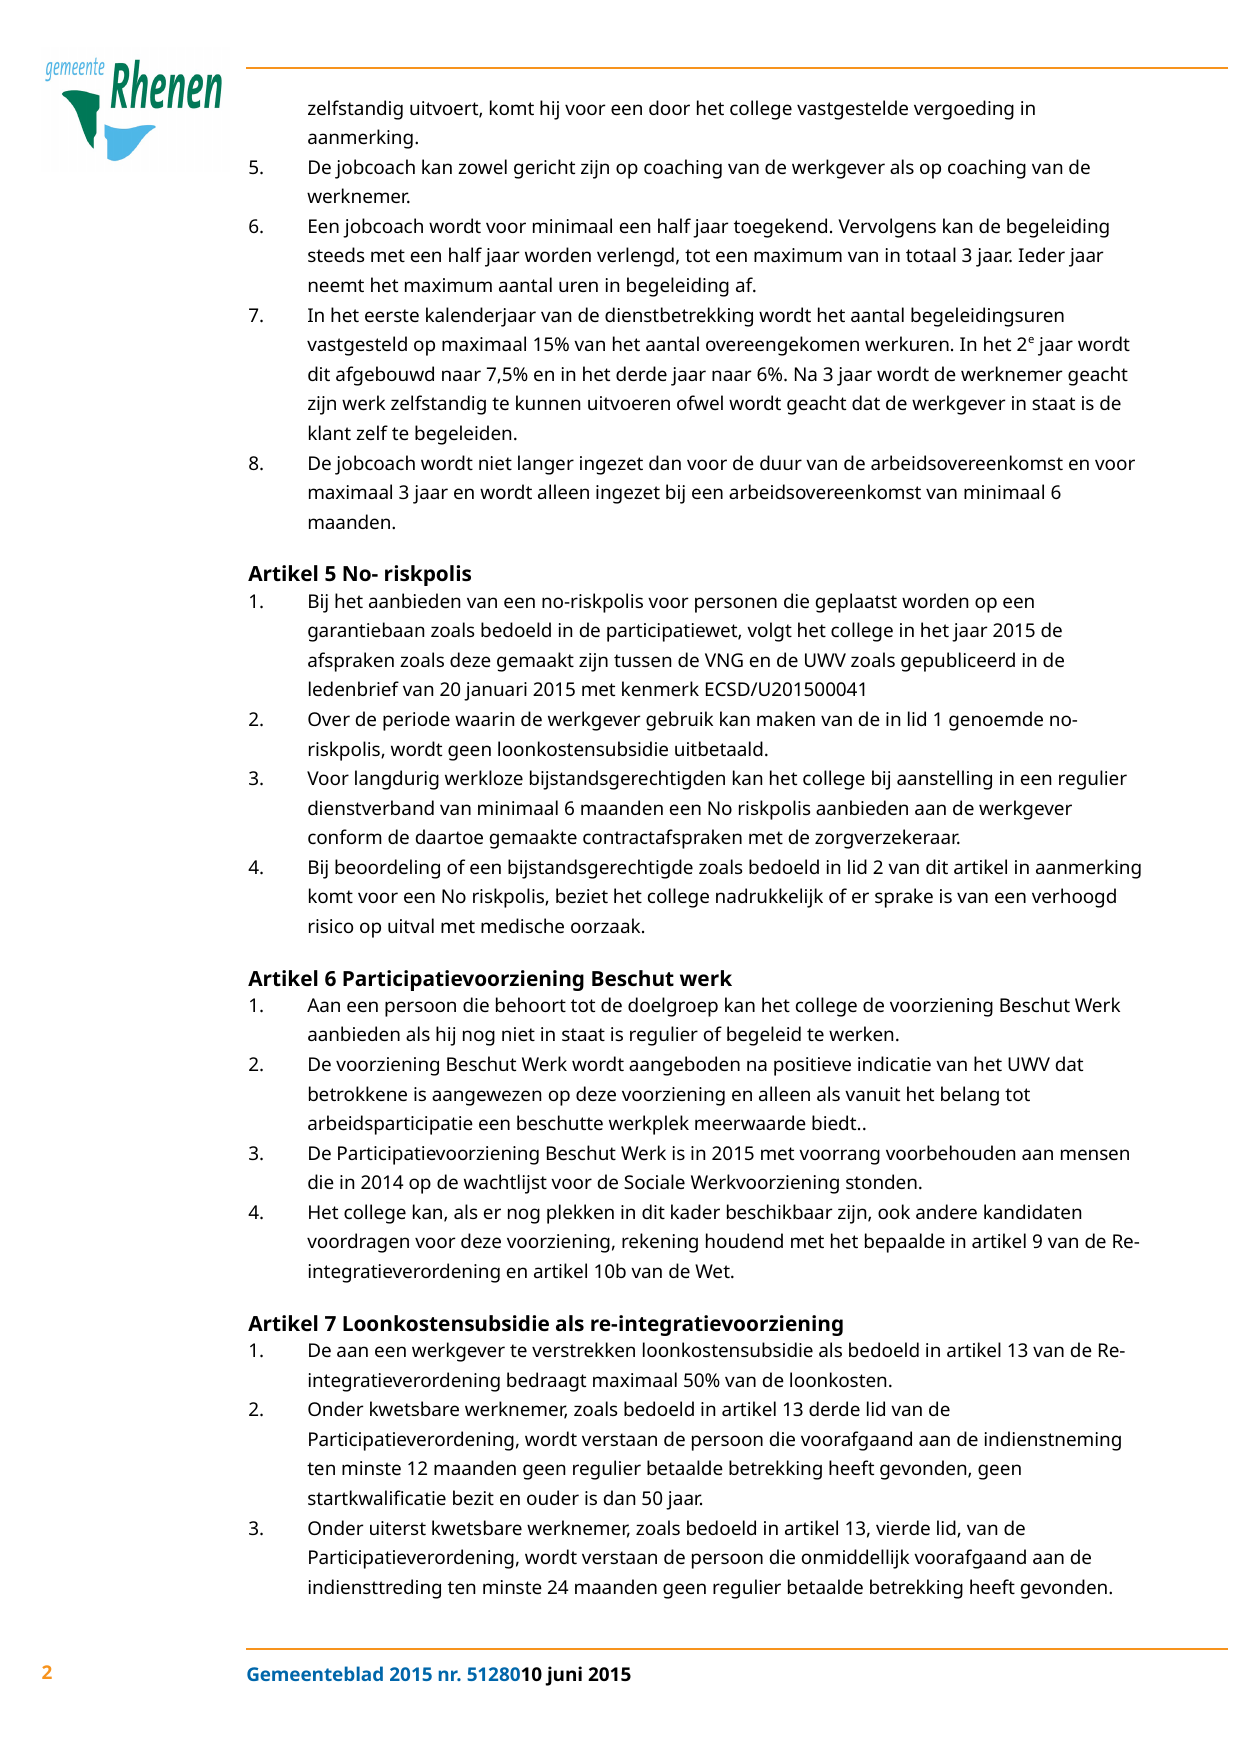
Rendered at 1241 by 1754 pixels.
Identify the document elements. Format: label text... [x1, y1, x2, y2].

list zelfstandig uitvoert, komt hij voor een door het college vastgestelde vergoeding in aanmerking. [248, 95, 1152, 150]
list Voor langdurig werkloze bijstandsgerechtigden kan het college bij aanstelling in een regulier dienstverband van minimaal 6 maanden een No riskpolis aanbieden aan de werkgever conform de daartoe gemaakte contractafspraken met de zorgverzekeraar. [248, 765, 1152, 850]
list De voorziening Beschut Werk wordt aangeboden na positieve indicatie van het UWV dat betrokkene is aangewezen op deze voorziening en alleen als vanuit het belang tot arbeidsparticipatie een beschutte werkplek meerwaarde biedt.. [248, 1051, 1152, 1136]
text Artikel 7 Loonkostensubsidie als re-integratievoorziening [248, 1309, 1152, 1337]
list Het college kan, als er nog plekken in dit kader beschikbaar zijn, ook andere kandidaten voordragen voor deze voorziening, rekening houdend met het bepaalde in artikel 9 van de Re-integratieverordening en artikel 10b van de Wet. [248, 1199, 1152, 1284]
list Een jobcoach wordt voor minimaal een half jaar toegekend. Vervolgens kan de begeleiding steeds met een half jaar worden verlengd, tot een maximum van in totaal 3 jaar. Ieder jaar neemt het maximum aantal uren in begeleiding af. [248, 213, 1152, 298]
list In het eerste kalenderjaar van de dienstbetrekking wordt het aantal begeleidingsuren vastgesteld op maximaal 15% van het aantal overeengekomen werkuren. In het 2e jaar wordt dit afgebouwd naar 7,5% en in het derde jaar naar 6%. Na 3 jaar wordt de werknemer geacht zijn werk zelfstandig te kunnen uitvoeren ofwel wordt geacht dat de werkgever in staat is de klant zelf te begeleiden. [248, 302, 1152, 446]
list Bij het aanbieden van een no-riskpolis voor personen die geplaatst worden op een garantiebaan zoals bedoeld in de participatiewet, volgt het college in het jaar 2015 de afspraken zoals deze gemaakt zijn tussen de VNG en de UWV zoals gepubliceerd in de ledenbrief van 20 januari 2015 met kenmerk ECSD/U201500041 [248, 588, 1152, 702]
list De jobcoach kan zowel gericht zijn op coaching van de werkgever als op coaching van de werknemer. [248, 154, 1152, 209]
list Over de periode waarin de werkgever gebruik kan maken van de in lid 1 genoemde no-riskpolis, wordt geen loonkostensubsidie uitbetaald. [248, 706, 1152, 761]
list Onder kwetsbare werknemer, zoals bedoeld in artikel 13 derde lid van de Participatieverordening, wordt verstaan de persoon die voorafgaand aan de indienstneming ten minste 12 maanden geen regulier betaalde betrekking heeft gevonden, geen startkwalificatie bezit en ouder is dan 50 jaar. [248, 1396, 1152, 1511]
picture [41, 47, 231, 172]
list Aan een persoon die behoort tot de doelgroep kan het college de voorziening Beschut Werk aanbieden als hij nog niet in staat is regulier of begeleid te werken. [248, 992, 1152, 1047]
text Artikel 6 Participatievoorziening Beschut werk [248, 964, 1152, 992]
list De aan een werkgever te verstrekken loonkostensubsidie als bedoeld in artikel 13 van de Re-integratieverordening bedraagt maximaal 50% van de loonkosten. [248, 1337, 1152, 1392]
list De Participatievoorziening Beschut Werk is in 2015 met voorrang voorbehouden aan mensen die in 2014 op de wachtlijst voor de Sociale Werkvoorziening stonden. [248, 1140, 1152, 1195]
list De jobcoach wordt niet langer ingezet dan voor de duur van de arbeidsovereenkomst en voor maximaal 3 jaar en wordt alleen ingezet bij een arbeidsovereenkomst van minimaal 6 maanden. [248, 450, 1152, 535]
list Onder uiterst kwetsbare werknemer, zoals bedoeld in artikel 13, vierde lid, van de Participatieverordening, wordt verstaan de persoon die onmiddellijk voorafgaand aan de indiensttreding ten minste 24 maanden geen regulier betaalde betrekking heeft gevonden. [248, 1515, 1152, 1599]
text Artikel 5 No- riskpolis [248, 559, 1152, 588]
list Bij beoordeling of een bijstandsgerechtigde zoals bedoeld in lid 2 van dit artikel in aanmerking komt voor een No riskpolis, beziet het college nadrukkelijk of er sprake is van een verhoogd risico op uitval met medische oorzaak. [248, 854, 1152, 939]
